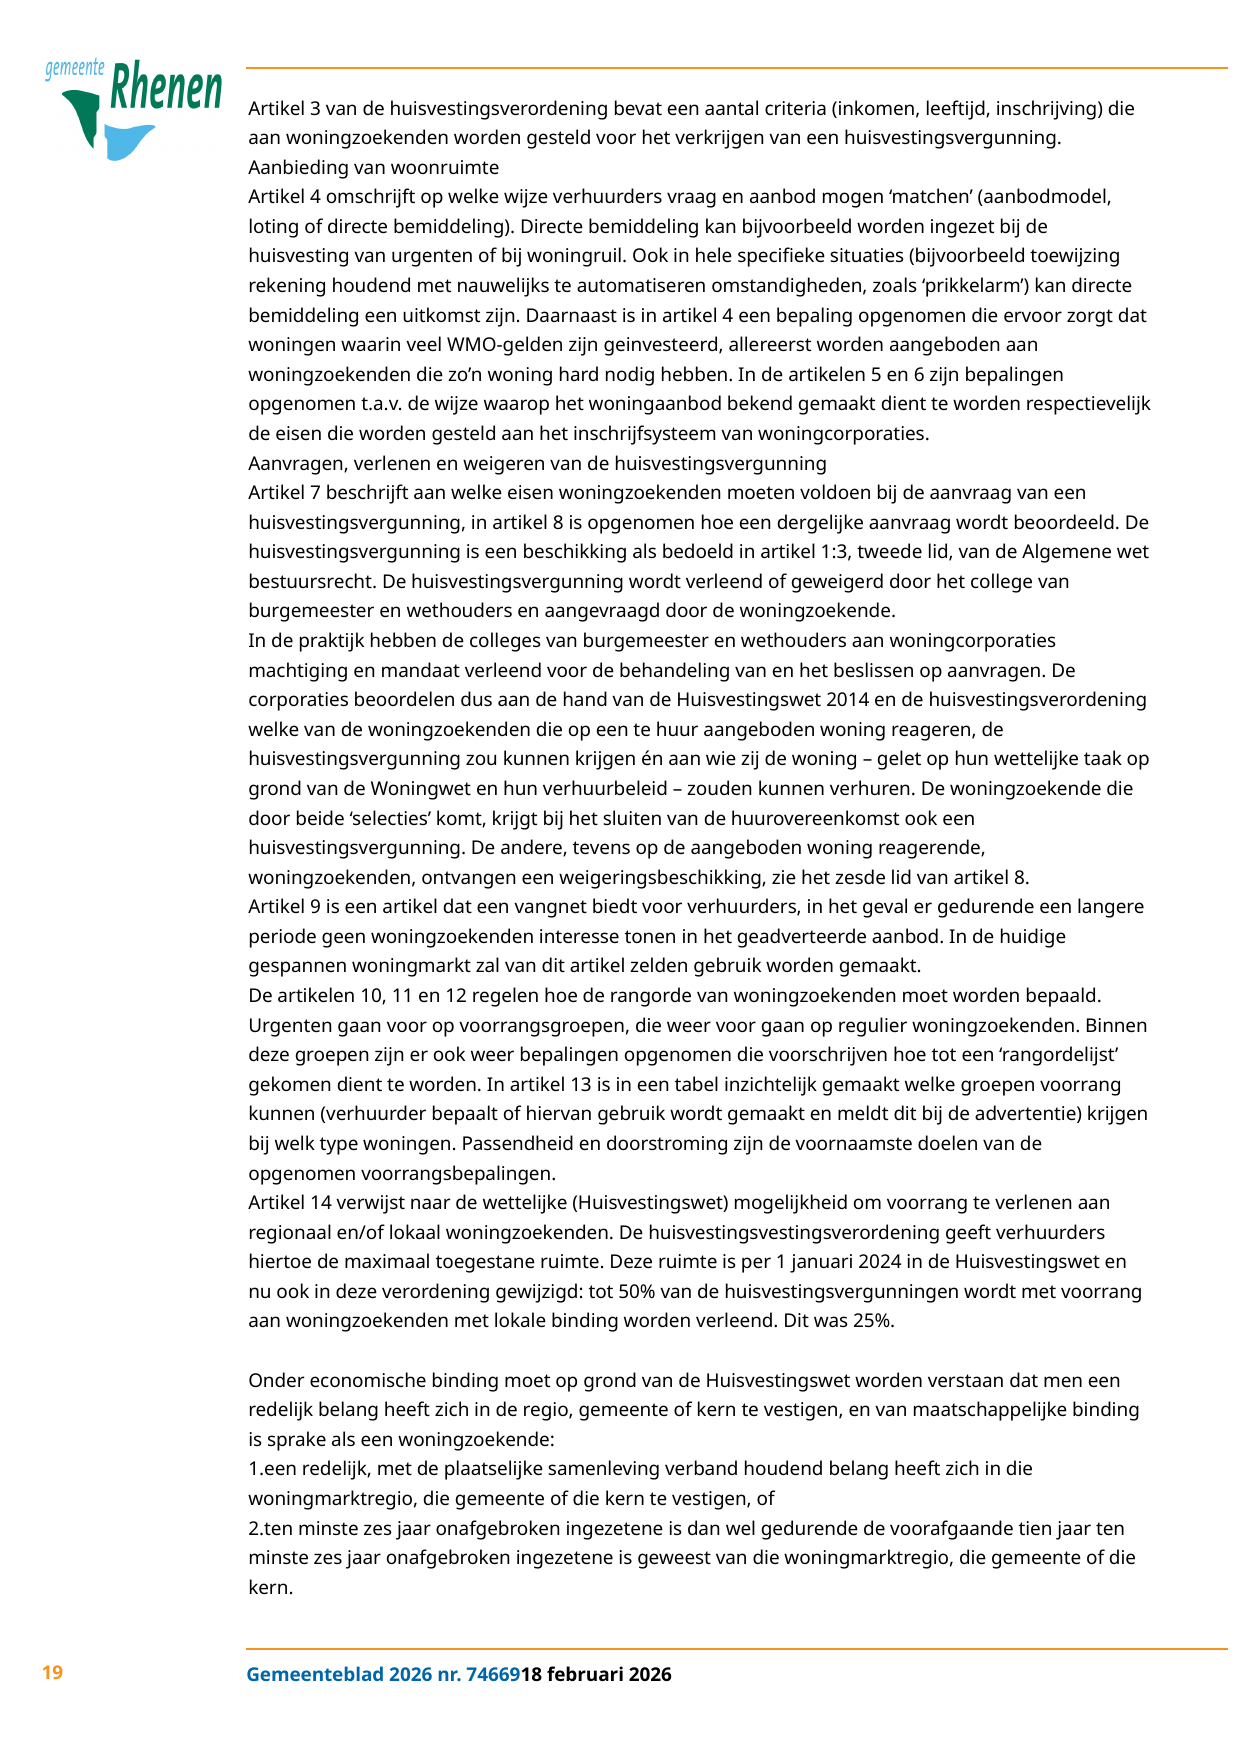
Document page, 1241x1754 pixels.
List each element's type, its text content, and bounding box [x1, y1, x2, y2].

text Artikel 9 is een artikel dat een vangnet biedt voor verhuurders, in het geval er gedurende een langere periode geen woningzoekenden interesse tonen in het geadverteerde aanbod. In de huidige gespannen woningmarkt zal van dit artikel zelden gebruik worden gemaakt. [248, 893, 1152, 978]
text Aanvragen, verlenen en weigeren van de huisvestingsvergunning [248, 450, 1152, 476]
text De artikelen 10, 11 en 12 regelen hoe de rangorde van woningzoekenden moet worden bepaald. Urgenten gaan voor op voorrangsgroepen, die weer voor gaan op regulier woningzoekenden. Binnen deze groepen zijn er ook weer bepalingen opgenomen die voorschrijven hoe tot een ‘rangordelijst’ gekomen dient te worden. In artikel 13 is in een tabel inzichtelijk gemaakt welke groepen voorrang kunnen (verhuurder bepaalt of hiervan gebruik wordt gemaakt en meldt dit bij de advertentie) krijgen bij welk type woningen. Passendheid en doorstroming zijn de voornaamste doelen van de opgenomen voorrangsbepalingen. [248, 982, 1152, 1186]
picture [41, 47, 231, 172]
text Artikel 14 verwijst naar de wettelijke (Huisvestingswet) mogelijkheid om voorrang te verlenen aan regionaal en/of lokaal woningzoekenden. De huisvestingsvestingsverordening geeft verhuurders hiertoe de maximaal toegestane ruimte. Deze ruimte is per 1 januari 2024 in de Huisvestingswet en nu ook in deze verordening gewijzigd: tot 50% van de huisvestingsvergunningen wordt met voorrang aan woningzoekenden met lokale binding worden verleend. Dit was 25%. [248, 1189, 1152, 1333]
text 2.ten minste zes jaar onafgebroken ingezetene is dan wel gedurende de voorafgaande tien jaar ten minste zes jaar onafgebroken ingezetene is geweest van die woningmarktregio, die gemeente of die kern. [248, 1515, 1152, 1600]
text Aanbieding van woonruimte [248, 154, 1152, 180]
text Artikel 7 beschrijft aan welke eisen woningzoekenden moeten voldoen bij de aanvraag van een huisvestingsvergunning, in artikel 8 is opgenomen hoe een dergelijke aanvraag wordt beoordeeld. De huisvestingsvergunning is een beschikking als bedoeld in artikel 1:3, tweede lid, van de Algemene wet bestuursrecht. De huisvestingsvergunning wordt verleend of geweigerd door het college van burgemeester en wethouders en aangevraagd door de woningzoekende. [248, 479, 1152, 623]
text In de praktijk hebben de colleges van burgemeester en wethouders aan woningcorporaties machtiging en mandaat verleend voor de behandeling van en het beslissen op aanvragen. De corporaties beoordelen dus aan de hand van de Huisvestingswet 2014 en de huisvestingsverordening welke van de woningzoekenden die op een te huur aangeboden woning reageren, de huisvestingsvergunning zou kunnen krijgen én aan wie zij de woning – gelet op hun wettelijke taak op grond van de Woningwet en hun verhuurbeleid – zouden kunnen verhuren. De woningzoekende die door beide ‘selecties’ komt, krijgt bij het sluiten van de huurovereenkomst ook een huisvestingsvergunning. De andere, tevens op de aangeboden woning reagerende, woningzoekenden, ontvangen een weigeringsbeschikking, zie het zesde lid van artikel 8. [248, 627, 1152, 890]
text Artikel 4 omschrijft op welke wijze verhuurders vraag en aanbod mogen ‘matchen’ (aanbodmodel, loting of directe bemiddeling). Directe bemiddeling kan bijvoorbeeld worden ingezet bij de huisvesting van urgenten of bij woningruil. Ook in hele specifieke situaties (bijvoorbeeld toewijzing rekening houdend met nauwelijks te automatiseren omstandigheden, zoals ‘prikkelarm’) kan directe bemiddeling een uitkomst zijn. Daarnaast is in artikel 4 een bepaling opgenomen die ervoor zorgt dat woningen waarin veel WMO-gelden zijn geinvesteerd, allereerst worden aangeboden aan woningzoekenden die zo’n woning hard nodig hebben. In de artikelen 5 en 6 zijn bepalingen opgenomen t.a.v. de wijze waarop het woningaanbod bekend gemaakt dient te worden respectievelijk de eisen die worden gesteld aan het inschrijfsysteem van woningcorporaties. [248, 183, 1152, 446]
text Onder economische binding moet op grond van de Huisvestingswet worden verstaan dat men een redelijk belang heeft zich in de regio, gemeente of kern te vestigen, en van maatschappelijke binding is sprake als een woningzoekende: [248, 1367, 1152, 1452]
text 1.een redelijk, met de plaatselijke samenleving verband houdend belang heeft zich in die woningmarktregio, die gemeente of die kern te vestigen, of [248, 1456, 1152, 1511]
text Artikel 3 van de huisvestingsverordening bevat een aantal criteria (inkomen, leeftijd, inschrijving) die aan woningzoekenden worden gesteld voor het verkrijgen van een huisvestingsvergunning. [248, 95, 1152, 150]
